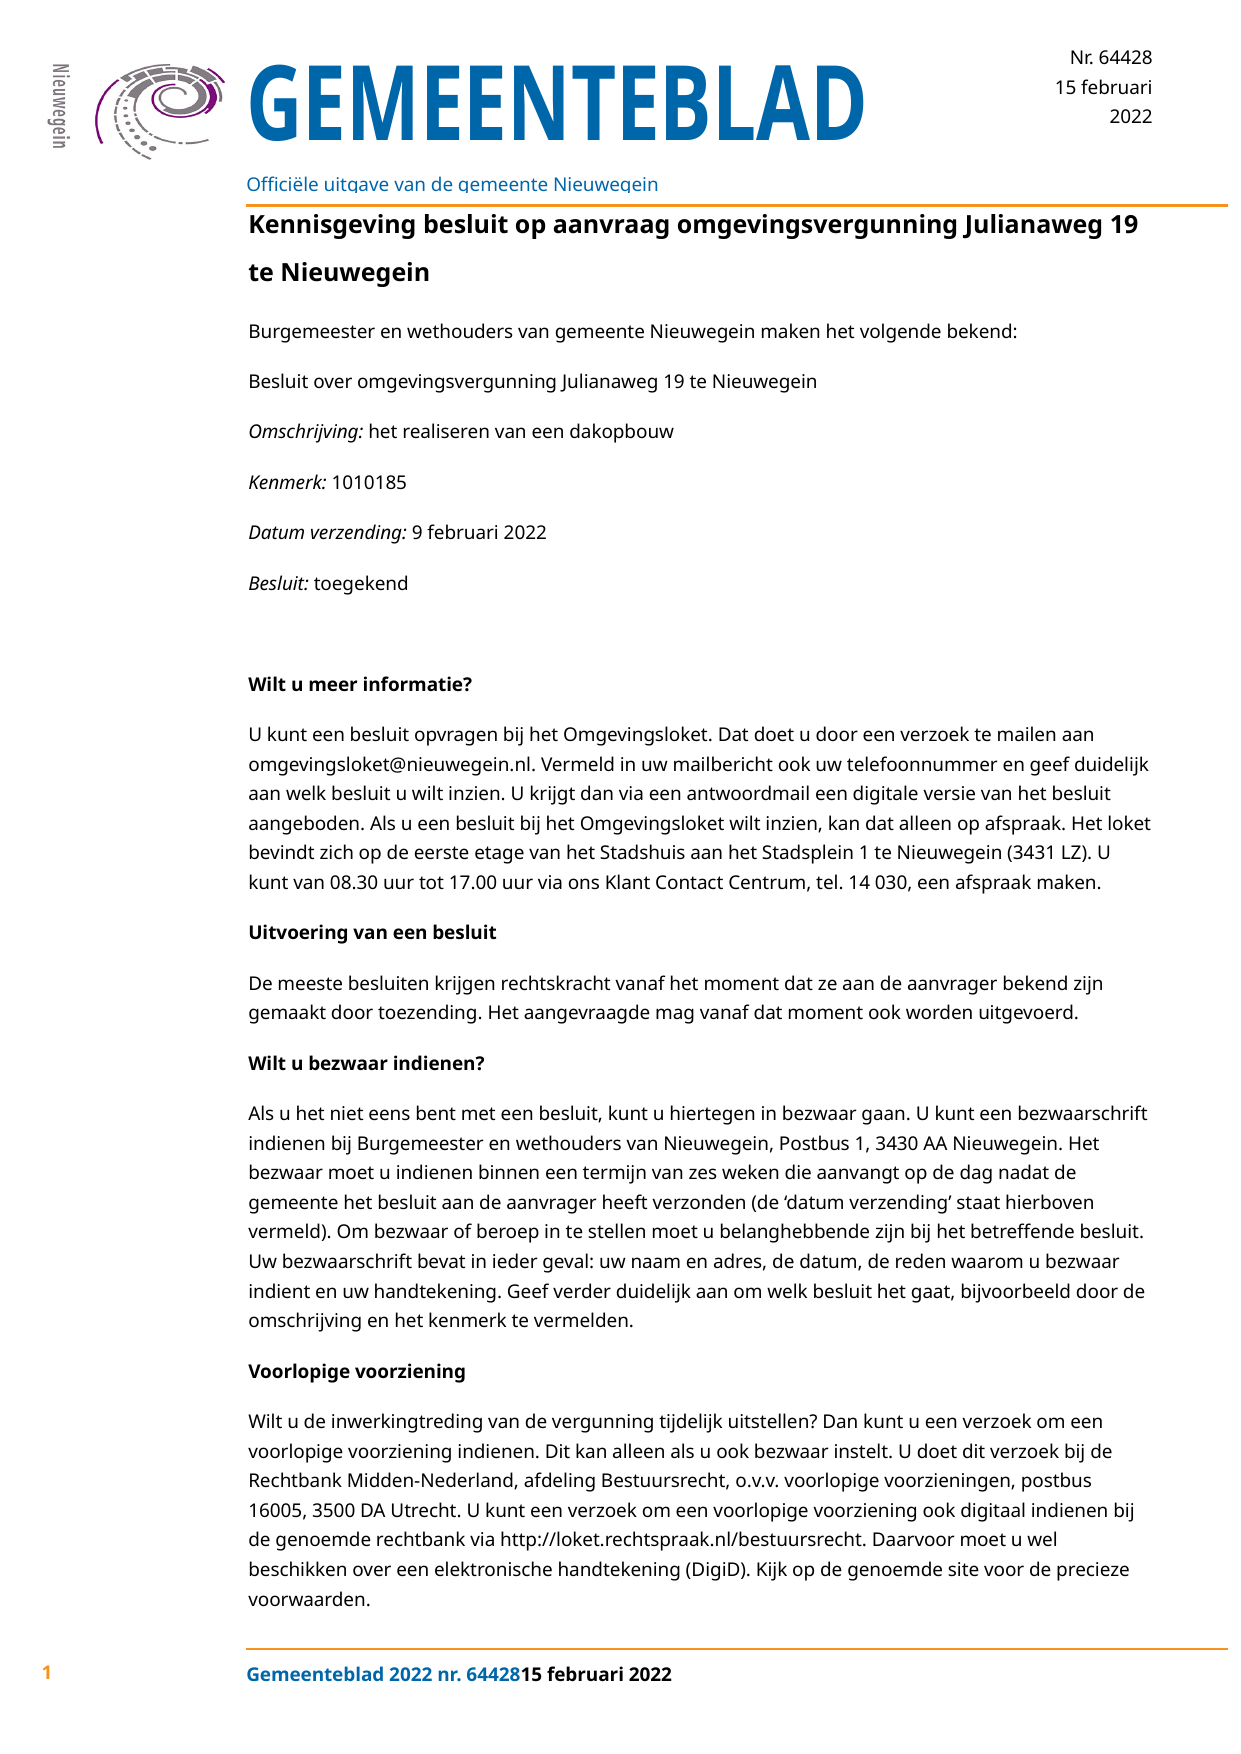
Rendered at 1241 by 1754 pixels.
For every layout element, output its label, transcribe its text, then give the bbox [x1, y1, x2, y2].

text Wilt u bezwaar indienen? [248, 1050, 1152, 1076]
text Besluit over omgevingsvergunning Julianaweg 19 te Nieuwegein [248, 368, 1152, 394]
text De meeste besluiten krijgen rechtskracht vanaf het moment dat ze aan de aanvrager bekend zijn gemaakt door toezending. Het aangevraagde mag vanaf dat moment ook worden uitgevoerd. [248, 970, 1152, 1025]
text Datum verzending: 9 februari 2022 [248, 519, 1152, 545]
text Kennisgeving besluit op aanvraag omgevingsvergunning Julianaweg 19 te Nieuwegein [248, 207, 1152, 288]
text U kunt een besluit opvragen bij het Omgevingsloket. Dat doet u door een verzoek te mailen aan omgevingsloket@nieuwegein.nl. Vermeld in uw mailbericht ook uw telefoonnummer en geef duidelijk aan welk besluit u wilt inzien. U krijgt dan via een antwoordmail een digitale versie van het besluit aangeboden. Als u een besluit bij het Omgevingsloket wilt inzien, kan dat alleen op afspraak. Het loket bevindt zich op de eerste etage van het Stadshuis aan het Stadsplein 1 te Nieuwegein (3431 LZ). U kunt van 08.30 uur tot 17.00 uur via ons Klant Contact Centrum, tel. 14 030, een afspraak maken. [248, 721, 1152, 895]
text Besluit: toegekend [248, 570, 1152, 596]
text Wilt u de inwerkingtreding van de vergunning tijdelijk uitstellen? Dan kunt u een verzoek om een voorlopige voorziening indienen. Dit kan alleen als u ook bezwaar instelt. U doet dit verzoek bij de Rechtbank Midden-Nederland, afdeling Bestuursrecht, o.v.v. voorlopige voorzieningen, postbus 16005, 3500 DA Utrecht. U kunt een verzoek om een voorlopige voorziening ook digitaal indienen bij de genoemde rechtbank via http://loket.rechtspraak.nl/bestuursrecht. Daarvoor moet u wel beschikken over een elektronische handtekening (DigiD). Kijk op de genoemde site voor de precieze voorwaarden. [248, 1408, 1152, 1612]
text Wilt u meer informatie? [248, 671, 1152, 697]
text Burgemeester en wethouders van gemeente Nieuwegein maken het volgende bekend: [248, 318, 1152, 344]
text Omschrijving: het realiseren van een dakopbouw [248, 419, 1152, 444]
text Als u het niet eens bent met een besluit, kunt u hiertegen in bezwaar gaan. U kunt een bezwaarschrift indienen bij Burgemeester en wethouders van Nieuwegein, Postbus 1, 3430 AA Nieuwegein. Het bezwaar moet u indienen binnen een termijn van zes weken die aanvangt op de dag nadat de gemeente het besluit aan de aanvrager heeft verzonden (de ‘datum verzending’ staat hierboven vermeld). Om bezwaar of beroep in te stellen moet u belanghebbende zijn bij het betreffende besluit. Uw bezwaarschrift bevat in ieder geval: uw naam en adres, de datum, de reden waarom u bezwaar indient en uw handtekening. Geef verder duidelijk aan om welk besluit het gaat, bijvoorbeeld door de omschrijving en het kenmerk te vermelden. [248, 1100, 1152, 1333]
text Kenmerk: 1010185 [248, 469, 1152, 495]
picture [41, 47, 231, 172]
text Uitvoering van een besluit [248, 919, 1152, 945]
text Voorlopige voorziening [248, 1358, 1152, 1384]
